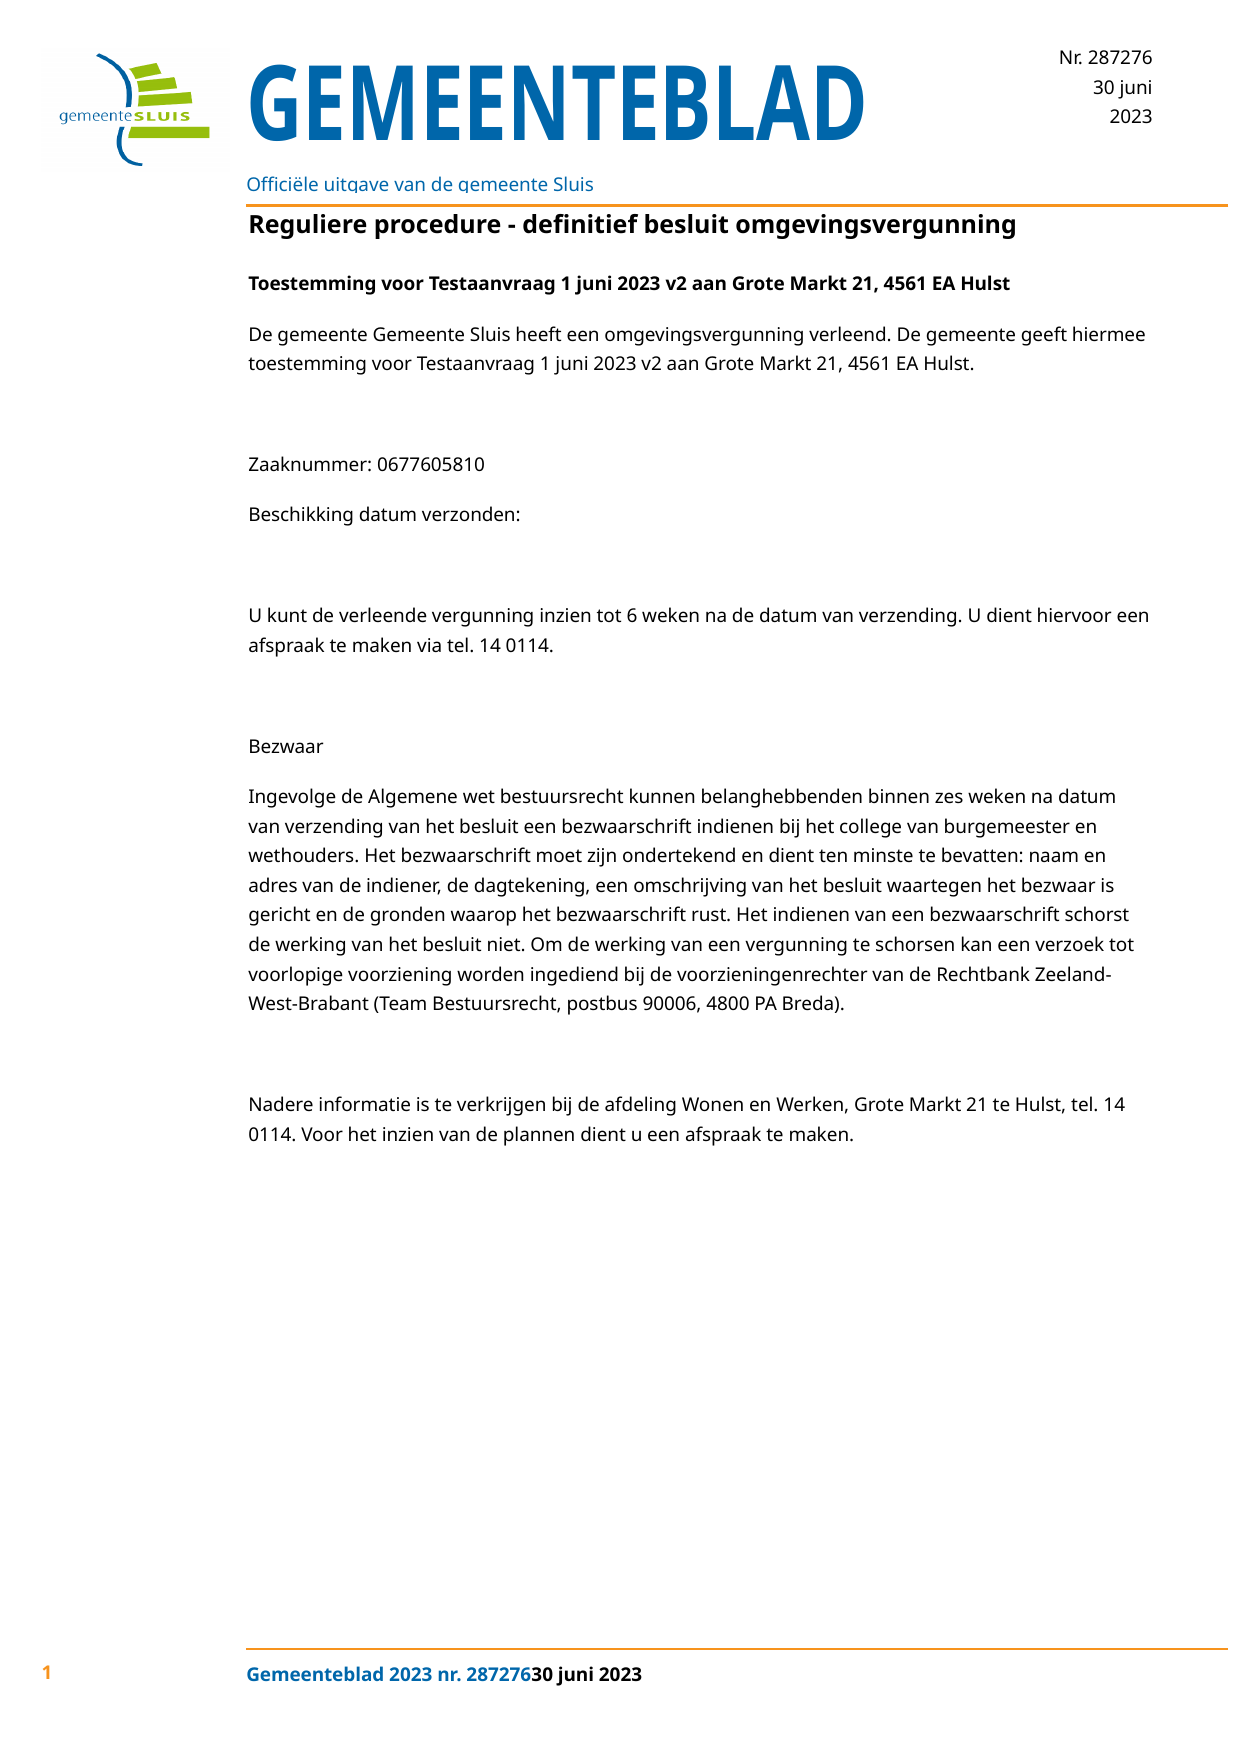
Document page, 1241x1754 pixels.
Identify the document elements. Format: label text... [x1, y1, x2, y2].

text Ingevolge de Algemene wet bestuursrecht kunnen belanghebbenden binnen zes weken na datum van verzending van het besluit een bezwaarschrift indienen bij het college van burgemeester en wethouders. Het bezwaarschrift moet zijn ondertekend en dient ten minste te bevatten: naam en adres van de indiener, de dagtekening, een omschrijving van het besluit waartegen het bezwaar is gericht en de gronden waarop het bezwaarschrift rust. Het indienen van een bezwaarschrift schorst de werking van het besluit niet. Om de werking van een vergunning te schorsen kan een verzoek tot voorlopige voorziening worden ingediend bij de voorzieningenrechter van de Rechtbank Zeeland-West-Brabant (Team Bestuursrecht, postbus 90006, 4800 PA Breda). [248, 783, 1152, 1016]
text Zaaknummer: 0677605810 [248, 451, 1152, 477]
text Beschikking datum verzonden: [248, 502, 1152, 527]
text Nadere informatie is te verkrijgen bij de afdeling Wonen en Werken, Grote Markt 21 te Hulst, tel. 14 0114. Voor het inzien van de plannen dient u een afspraak te maken. [248, 1091, 1152, 1146]
text U kunt de verleende vergunning inzien tot 6 weken na de datum van verzending. U dient hiervoor een afspraak te maken via tel. 14 0114. [248, 602, 1152, 658]
text Reguliere procedure - definitief besluit omgevingsvergunning [248, 207, 1152, 241]
text Bezwaar [248, 733, 1152, 758]
text Toestemming voor Testaanvraag 1 juni 2023 v2 aan Grote Markt 21, 4561 EA Hulst [248, 270, 1152, 296]
picture [41, 47, 231, 172]
text De gemeente Gemeente Sluis heeft een omgevingsvergunning verleend. De gemeente geeft hiermee toestemming voor Testaanvraag 1 juni 2023 v2 aan Grote Markt 21, 4561 EA Hulst. [248, 321, 1152, 376]
